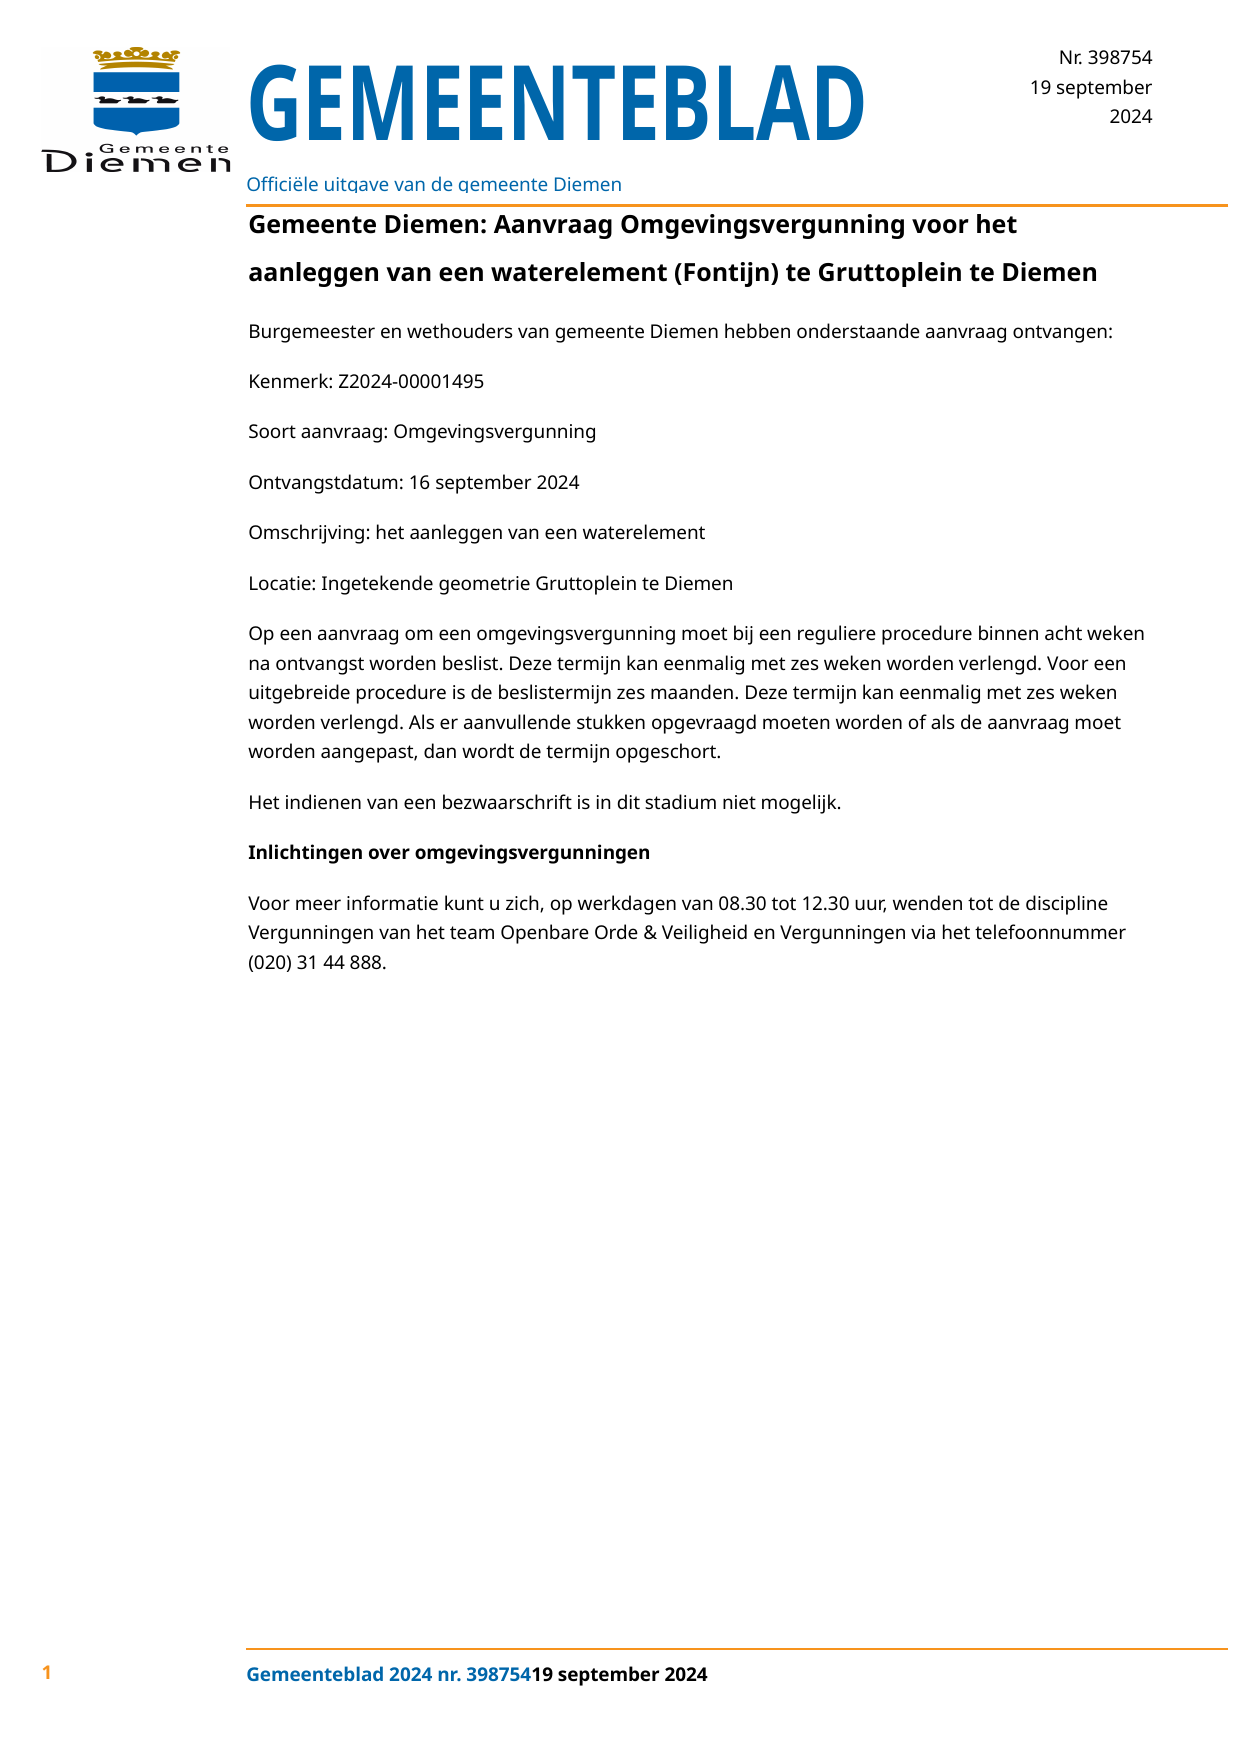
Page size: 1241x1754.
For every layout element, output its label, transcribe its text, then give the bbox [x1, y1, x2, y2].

picture [41, 47, 231, 172]
text Het indienen van een bezwaarschrift is in dit stadium niet mogelijk. [248, 789, 1152, 815]
text Locatie: Ingetekende geometrie Gruttoplein te Diemen [248, 570, 1152, 596]
text Op een aanvraag om een omgevingsvergunning moet bij een reguliere procedure binnen acht weken na ontvangst worden beslist. Deze termijn kan eenmalig met zes weken worden verlengd. Voor een uitgebreide procedure is de beslistermijn zes maanden. Deze termijn kan eenmalig met zes weken worden verlengd. Als er aanvullende stukken opgevraagd moeten worden of als de aanvraag moet worden aangepast, dan wordt de termijn opgeschort. [248, 620, 1152, 764]
text Burgemeester en wethouders van gemeente Diemen hebben onderstaande aanvraag ontvangen: [248, 318, 1152, 344]
text Gemeente Diemen: Aanvraag Omgevingsvergunning voor het aanleggen van een waterelement (Fontijn) te Gruttoplein te Diemen [248, 207, 1152, 288]
text Voor meer informatie kunt u zich, op werkdagen van 08.30 tot 12.30 uur, wenden tot de discipline Vergunningen van het team Openbare Orde & Veiligheid en Vergunningen via het telefoonnummer (020) 31 44 888. [248, 890, 1152, 975]
text Omschrijving: het aanleggen van een waterelement [248, 519, 1152, 545]
text Kenmerk: Z2024-00001495 [248, 368, 1152, 394]
text Ontvangstdatum: 16 september 2024 [248, 469, 1152, 495]
text Inlichtingen over omgevingsvergunningen [248, 839, 1152, 865]
text Soort aanvraag: Omgevingsvergunning [248, 419, 1152, 444]
